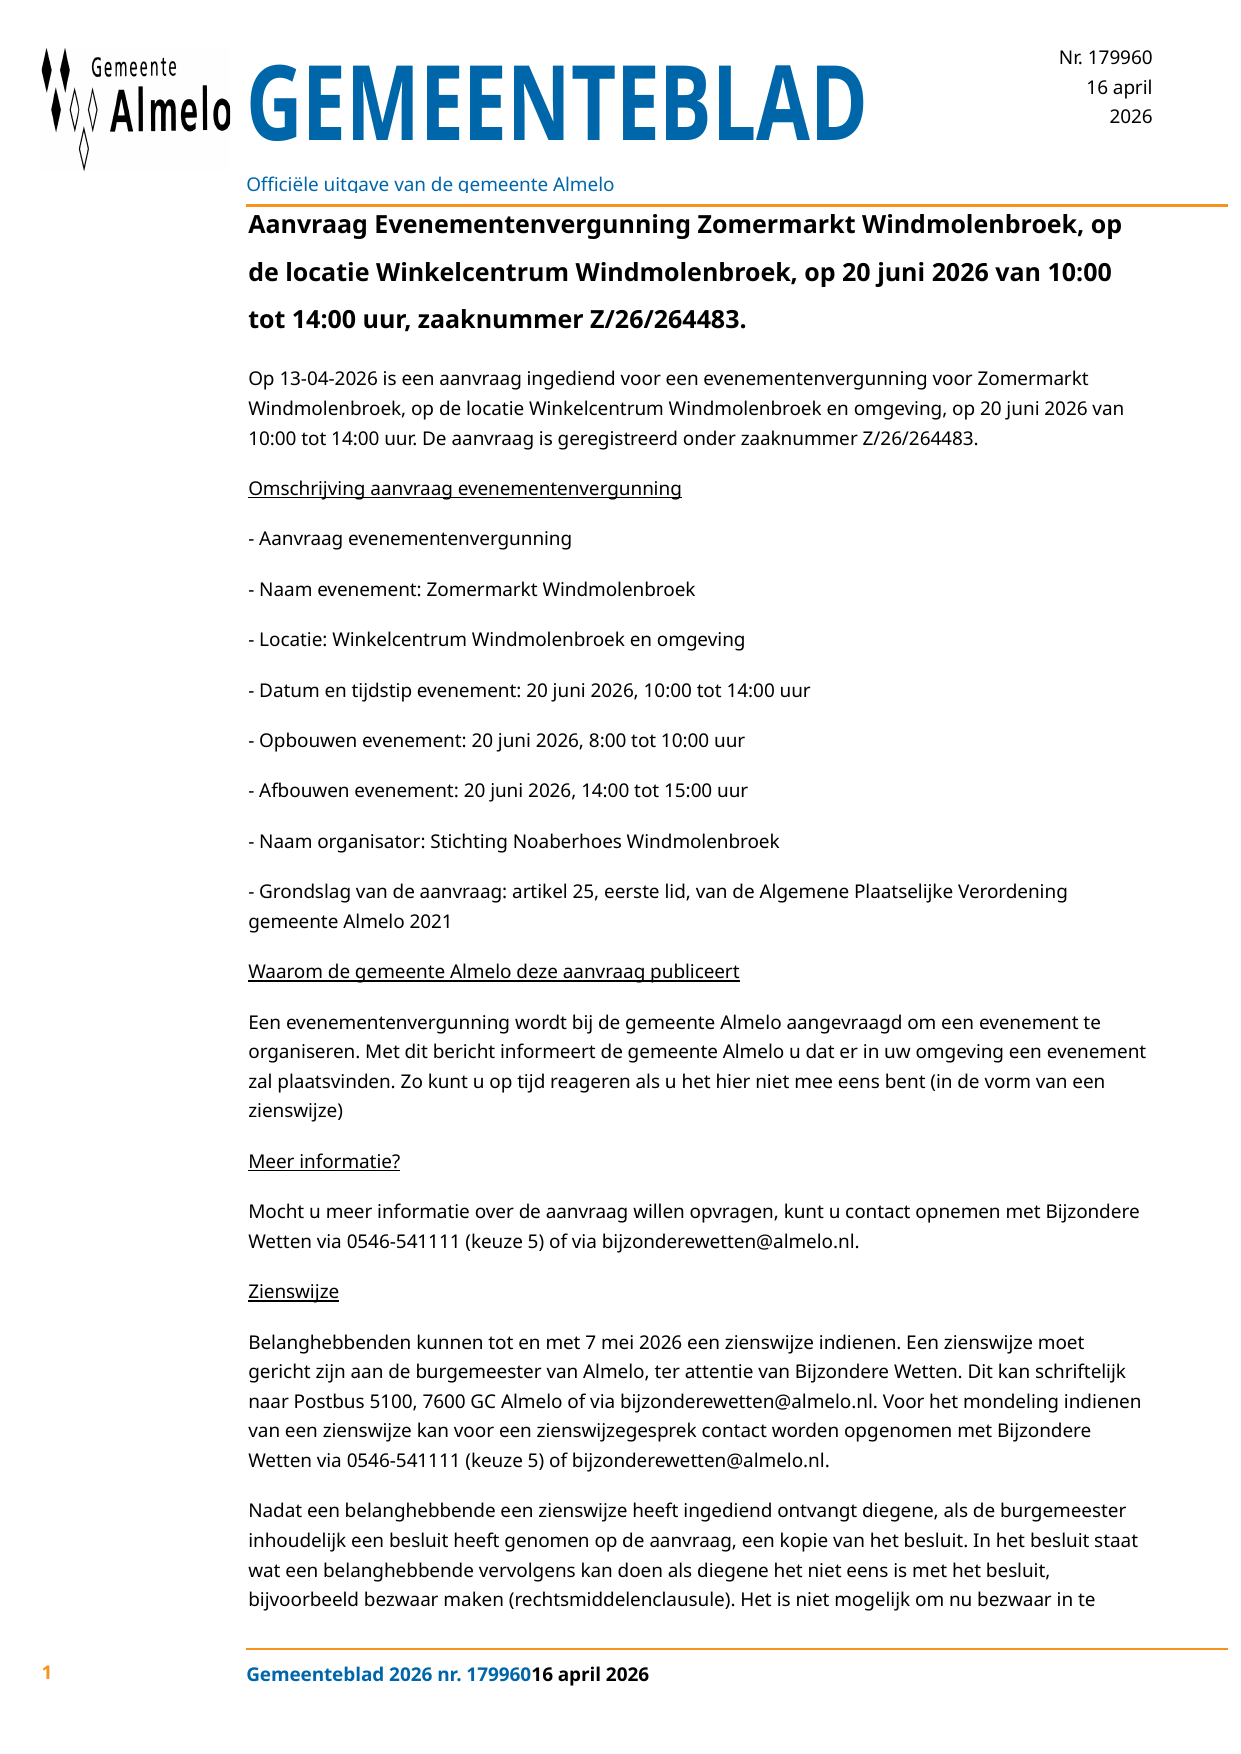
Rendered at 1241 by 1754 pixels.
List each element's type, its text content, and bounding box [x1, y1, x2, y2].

text Meer informatie? [248, 1148, 1152, 1174]
picture [41, 47, 231, 172]
text Op 13-04-2026 is een aanvraag ingediend voor een evenementenvergunning voor Zomermarkt Windmolenbroek, op de locatie Winkelcentrum Windmolenbroek en omgeving, op 20 juni 2026 van 10:00 tot 14:00 uur. De aanvraag is geregistreerd onder zaaknummer Z/26/264483. [248, 366, 1152, 450]
text Een evenementenvergunning wordt bij de gemeente Almelo aangevraagd om een evenement te organiseren. Met dit bericht informeert de gemeente Almelo u dat er in uw omgeving een evenement zal plaatsvinden. Zo kunt u op tijd reageren als u het hier niet mee eens bent (in de vorm van een zienswijze) [248, 1009, 1152, 1123]
text Waarom de gemeente Almelo deze aanvraag publiceert [248, 958, 1152, 984]
text - Grondslag van de aanvraag: artikel 25, eerste lid, van de Algemene Plaatselijke Verordening gemeente Almelo 2021 [248, 878, 1152, 934]
text - Opbouwen evenement: 20 juni 2026, 8:00 tot 10:00 uur [248, 727, 1152, 753]
text - Aanvraag evenementenvergunning [248, 526, 1152, 551]
text - Naam organisator: Stichting Noaberhoes Windmolenbroek [248, 828, 1152, 854]
text - Datum en tijdstip evenement: 20 juni 2026, 10:00 tot 14:00 uur [248, 677, 1152, 702]
text - Afbouwen evenement: 20 juni 2026, 14:00 tot 15:00 uur [248, 778, 1152, 803]
text Zienswijze [248, 1278, 1152, 1304]
text Aanvraag Evenementenvergunning Zomermarkt Windmolenbroek, op de locatie Winkelcentrum Windmolenbroek, op 20 juni 2026 van 10:00 tot 14:00 uur, zaaknummer Z/26/264483. [248, 207, 1152, 336]
text Mocht u meer informatie over de aanvraag willen opvragen, kunt u contact opnemen met Bijzondere Wetten via 0546-541111 (keuze 5) of via bijzonderewetten@almelo.nl. [248, 1198, 1152, 1254]
text Belanghebbenden kunnen tot en met 7 mei 2026 een zienswijze indienen. Een zienswijze moet gericht zijn aan de burgemeester van Almelo, ter attentie van Bijzondere Wetten. Dit kan schriftelijk naar Postbus 5100, 7600 GC Almelo of via bijzonderewetten@almelo.nl. Voor het mondeling indienen van een zienswijze kan voor een zienswijzegesprek contact worden opgenomen met Bijzondere Wetten via 0546-541111 (keuze 5) of bijzonderewetten@almelo.nl. [248, 1329, 1152, 1473]
text Nadat een belanghebbende een zienswijze heeft ingediend ontvangt diegene, als de burgemeester inhoudelijk een besluit heeft genomen op de aanvraag, een kopie van het besluit. In het besluit staat wat een belanghebbende vervolgens kan doen als diegene het niet eens is met het besluit, bijvoorbeeld bezwaar maken (rechtsmiddelenclausule). Het is niet mogelijk om nu bezwaar in te [248, 1498, 1152, 1612]
text - Locatie: Winkelcentrum Windmolenbroek en omgeving [248, 626, 1152, 652]
text Omschrijving aanvraag evenementenvergunning [248, 475, 1152, 501]
text - Naam evenement: Zomermarkt Windmolenbroek [248, 576, 1152, 602]
